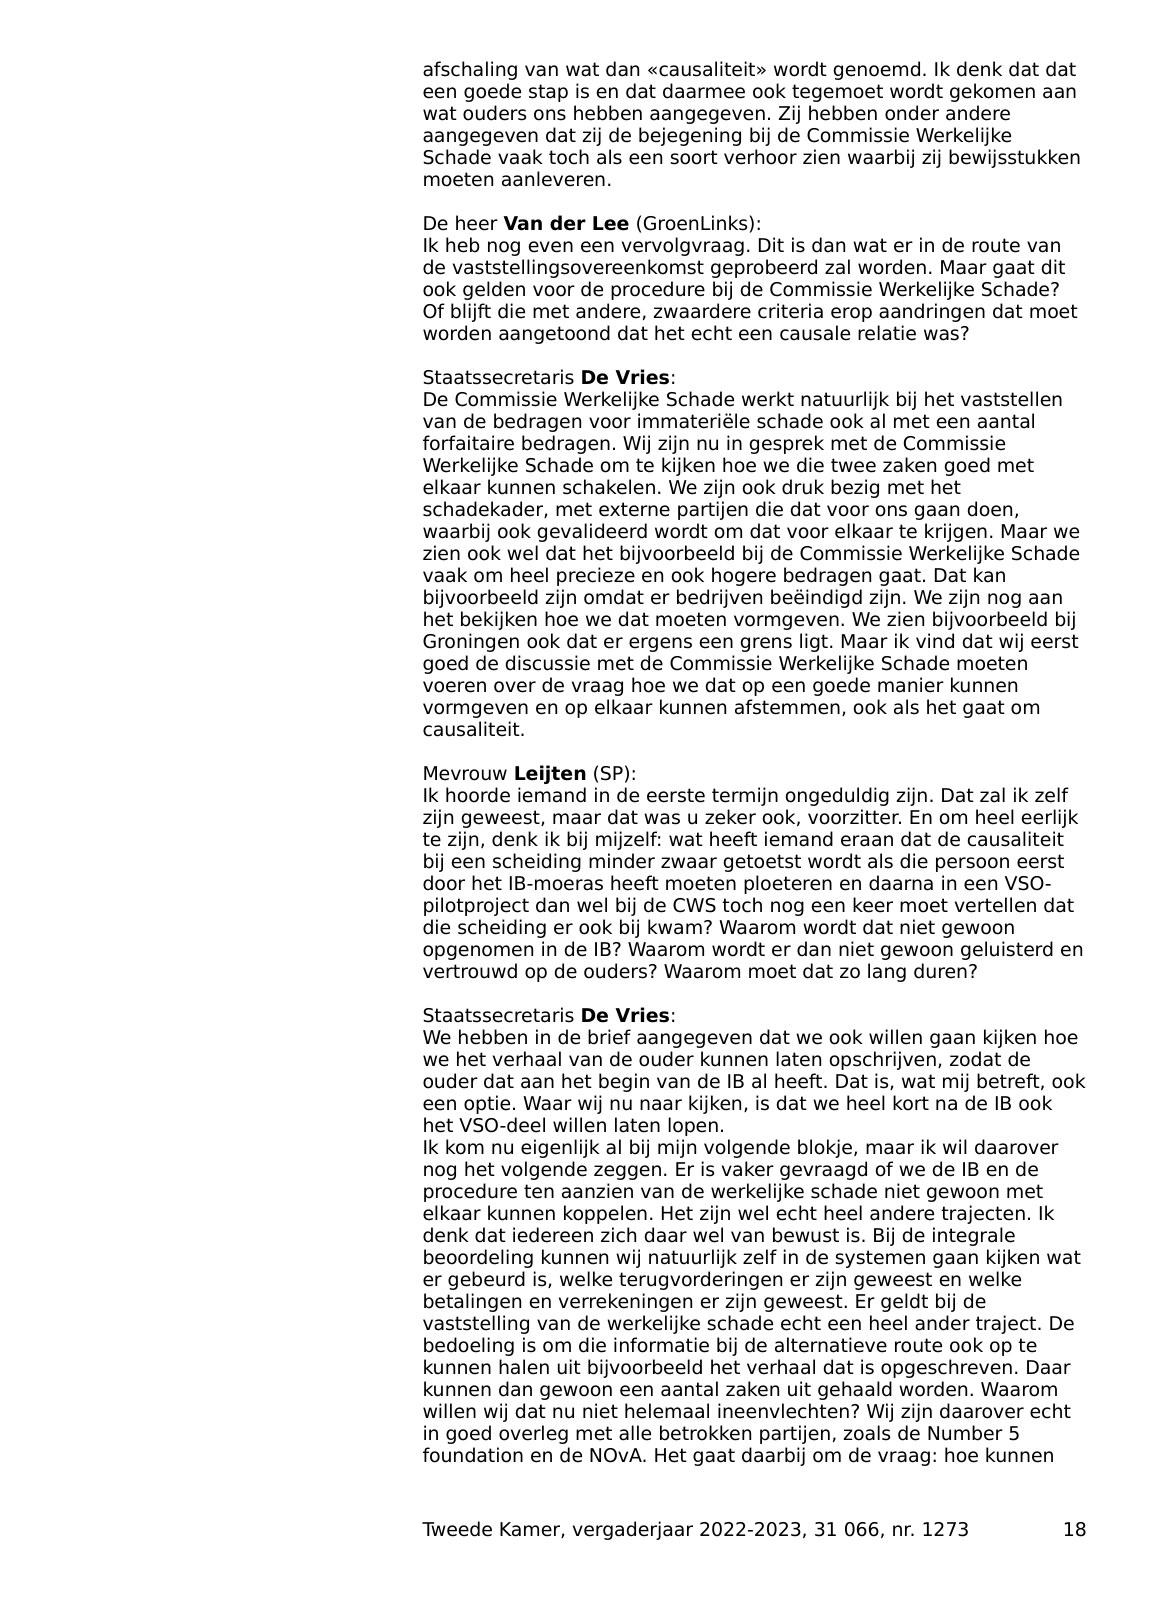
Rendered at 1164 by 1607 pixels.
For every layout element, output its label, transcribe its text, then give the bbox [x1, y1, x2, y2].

text De heer Van der Lee (GroenLinks): [422, 213, 1087, 235]
text Ik kom nu eigenlijk al bij mijn volgende blokje, maar ik wil daarover nog het volgende zeggen. Er is vaker gevraagd of we de IB en de procedure ten aanzien van de werkelijke schade niet gewoon met elkaar kunnen koppelen. Het zijn wel echt heel andere trajecten. Ik denk dat iedereen zich daar wel van bewust is. Bij de integrale beoordeling kunnen wij natuurlijk zelf in de systemen gaan kijken wat er gebeurd is, welke terugvorderingen er zijn geweest en welke betalingen en verrekeningen er zijn geweest. Er geldt bij de vaststelling van de werkelijke schade echt een heel ander traject. De bedoeling is om die informatie bij de alternatieve route ook op te kunnen halen uit bijvoorbeeld het verhaal dat is opgeschreven. Daar kunnen dan gewoon een aantal zaken uit gehaald worden. Waarom willen wij dat nu niet helemaal ineenvlechten? Wij zijn daarover echt in goed overleg met alle betrokken partijen, zoals de Number 5 foundation en de NOvA. Het gaat daarbij om de vraag: hoe kunnen [422, 1137, 1087, 1467]
text De Commissie Werkelijke Schade werkt natuurlijk bij het vaststellen van de bedragen voor immateriële schade ook al met een aantal forfaitaire bedragen. Wij zijn nu in gesprek met de Commissie Werkelijke Schade om te kijken hoe we die twee zaken goed met elkaar kunnen schakelen. We zijn ook druk bezig met het schadekader, met externe partijen die dat voor ons gaan doen, waarbij ook gevalideerd wordt om dat voor elkaar te krijgen. Maar we zien ook wel dat het bijvoorbeeld bij de Commissie Werkelijke Schade vaak om heel precieze en ook hogere bedragen gaat. Dat kan bijvoorbeeld zijn omdat er bedrijven beëindigd zijn. We zijn nog aan het bekijken hoe we dat moeten vormgeven. We zien bijvoorbeeld bij Groningen ook dat er ergens een grens ligt. Maar ik vind dat wij eerst goed de discussie met de Commissie Werkelijke Schade moeten voeren over de vraag hoe we dat op een goede manier kunnen vormgeven en op elkaar kunnen afstemmen, ook als het gaat om causaliteit. [422, 389, 1087, 741]
text We hebben in de brief aangegeven dat we ook willen gaan kijken hoe we het verhaal van de ouder kunnen laten opschrijven, zodat de ouder dat aan het begin van de IB al heeft. Dat is, wat mij betreft, ook een optie. Waar wij nu naar kijken, is dat we heel kort na de IB ook het VSO-deel willen laten lopen. [422, 1027, 1087, 1137]
text Staatssecretaris De Vries: [422, 367, 1087, 389]
text Staatssecretaris De Vries: [422, 1005, 1087, 1027]
text Ik heb nog even een vervolgvraag. Dit is dan wat er in de route van de vaststellingsovereenkomst geprobeerd zal worden. Maar gaat dit ook gelden voor de procedure bij de Commissie Werkelijke Schade? Of blijft die met andere, zwaardere criteria erop aandringen dat moet worden aangetoond dat het echt een causale relatie was? [422, 235, 1087, 345]
text Mevrouw Leijten (SP): [422, 763, 1087, 785]
text afschaling van wat dan «causaliteit» wordt genoemd. Ik denk dat dat een goede stap is en dat daarmee ook tegemoet wordt gekomen aan wat ouders ons hebben aangegeven. Zij hebben onder andere aangegeven dat zij de bejegening bij de Commissie Werkelijke Schade vaak toch als een soort verhoor zien waarbij zij bewijsstukken moeten aanleveren. [422, 59, 1087, 191]
text Ik hoorde iemand in de eerste termijn ongeduldig zijn. Dat zal ik zelf zijn geweest, maar dat was u zeker ook, voorzitter. En om heel eerlijk te zijn, denk ik bij mijzelf: wat heeft iemand eraan dat de causaliteit bij een scheiding minder zwaar getoetst wordt als die persoon eerst door het IB-moeras heeft moeten ploeteren en daarna in een VSO-pilotproject dan wel bij de CWS toch nog een keer moet vertellen dat die scheiding er ook bij kwam? Waarom wordt dat niet gewoon opgenomen in de IB? Waarom wordt er dan niet gewoon geluisterd en vertrouwd op de ouders? Waarom moet dat zo lang duren? [422, 785, 1087, 983]
